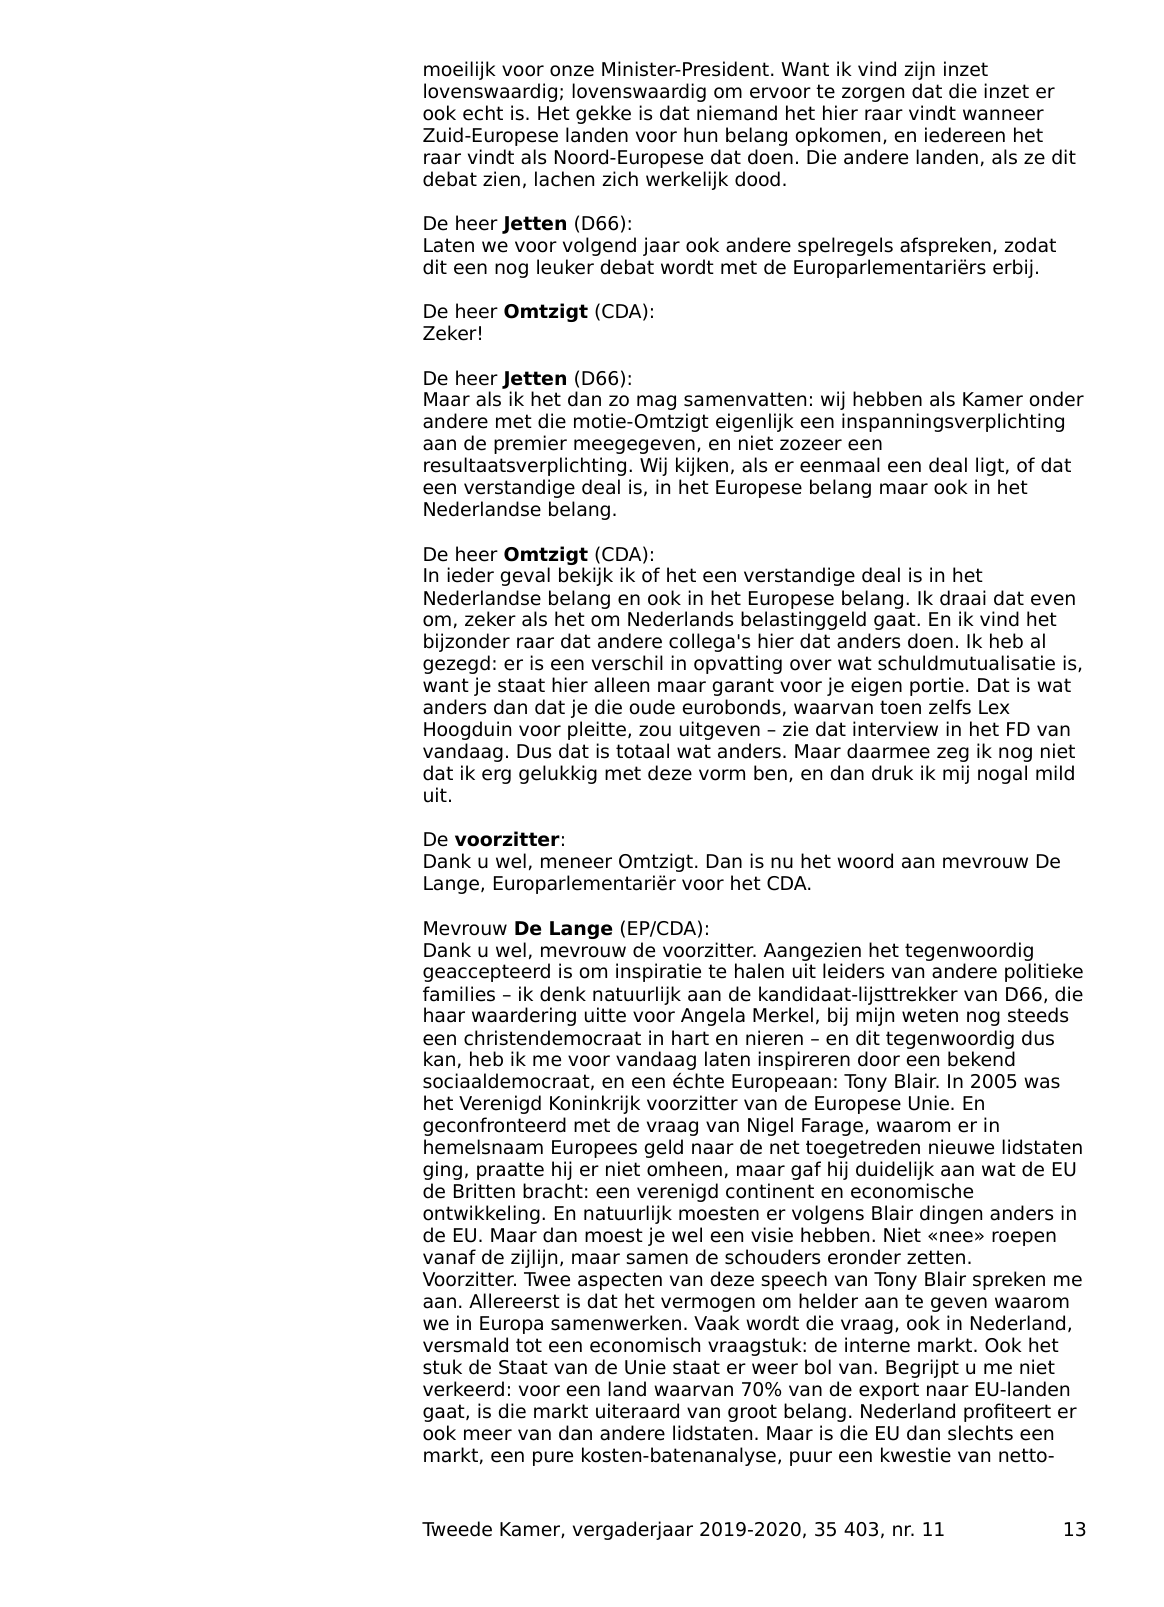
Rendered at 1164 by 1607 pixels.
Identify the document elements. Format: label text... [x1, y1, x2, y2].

text De heer Omtzigt (CDA): [422, 301, 1087, 323]
text Laten we voor volgend jaar ook andere spelregels afspreken, zodat dit een nog leuker debat wordt met de Europarlementariërs erbij. [422, 235, 1087, 279]
text Maar als ik het dan zo mag samenvatten: wij hebben als Kamer onder andere met die motie-Omtzigt eigenlijk een inspanningsverplichting aan de premier meegegeven, en niet zozeer een resultaatsverplichting. Wij kijken, als er eenmaal een deal ligt, of dat een verstandige deal is, in het Europese belang maar ook in het Nederlandse belang. [422, 389, 1087, 521]
text De heer Omtzigt (CDA): [422, 543, 1087, 565]
text Dank u wel, meneer Omtzigt. Dan is nu het woord aan mevrouw De Lange, Europarlementariër voor het CDA. [422, 851, 1087, 895]
text moeilijk voor onze Minister-President. Want ik vind zijn inzet lovenswaardig; lovenswaardig om ervoor te zorgen dat die inzet er ook echt is. Het gekke is dat niemand het hier raar vindt wanneer Zuid-Europese landen voor hun belang opkomen, en iedereen het raar vindt als Noord-Europese dat doen. Die andere landen, als ze dit debat zien, lachen zich werkelijk dood. [422, 59, 1087, 191]
text Dank u wel, mevrouw de voorzitter. Aangezien het tegenwoordig geaccepteerd is om inspiratie te halen uit leiders van andere politieke families – ik denk natuurlijk aan de kandidaat-lijsttrekker van D66, die haar waardering uitte voor Angela Merkel, bij mijn weten nog steeds een christendemocraat in hart en nieren – en dit tegenwoordig dus kan, heb ik me voor vandaag laten inspireren door een bekend sociaaldemocraat, en een échte Europeaan: Tony Blair. In 2005 was het Verenigd Koninkrijk voorzitter van de Europese Unie. En geconfronteerd met de vraag van Nigel Farage, waarom er in hemelsnaam Europees geld naar de net toegetreden nieuwe lidstaten ging, praatte hij er niet omheen, maar gaf hij duidelijk aan wat de EU de Britten bracht: een verenigd continent en economische ontwikkeling. En natuurlijk moesten er volgens Blair dingen anders in de EU. Maar dan moest je wel een visie hebben. Niet «nee» roepen vanaf de zijlijn, maar samen de schouders eronder zetten. [422, 939, 1087, 1269]
text De voorzitter: [422, 829, 1087, 851]
text De heer Jetten (D66): [422, 367, 1087, 389]
text In ieder geval bekijk ik of het een verstandige deal is in het Nederlandse belang en ook in het Europese belang. Ik draai dat even om, zeker als het om Nederlands belastinggeld gaat. En ik vind het bijzonder raar dat andere collega's hier dat anders doen. Ik heb al gezegd: er is een verschil in opvatting over wat schuldmutualisatie is, want je staat hier alleen maar garant voor je eigen portie. Dat is wat anders dan dat je die oude eurobonds, waarvan toen zelfs Lex Hoogduin voor pleitte, zou uitgeven – zie dat interview in het FD van vandaag. Dus dat is totaal wat anders. Maar daarmee zeg ik nog niet dat ik erg gelukkig met deze vorm ben, en dan druk ik mij nogal mild uit. [422, 565, 1087, 807]
text Mevrouw De Lange (EP/CDA): [422, 917, 1087, 939]
text Zeker! [422, 323, 1087, 345]
text De heer Jetten (D66): [422, 213, 1087, 235]
text Voorzitter. Twee aspecten van deze speech van Tony Blair spreken me aan. Allereerst is dat het vermogen om helder aan te geven waarom we in Europa samenwerken. Vaak wordt die vraag, ook in Nederland, versmald tot een economisch vraagstuk: de interne markt. Ook het stuk de Staat van de Unie staat er weer bol van. Begrijpt u me niet verkeerd: voor een land waarvan 70% van de export naar EU-landen gaat, is die markt uiteraard van groot belang. Nederland profiteert er ook meer van dan andere lidstaten. Maar is die EU dan slechts een markt, een pure kosten-batenanalyse, puur een kwestie van netto- [422, 1269, 1087, 1467]
